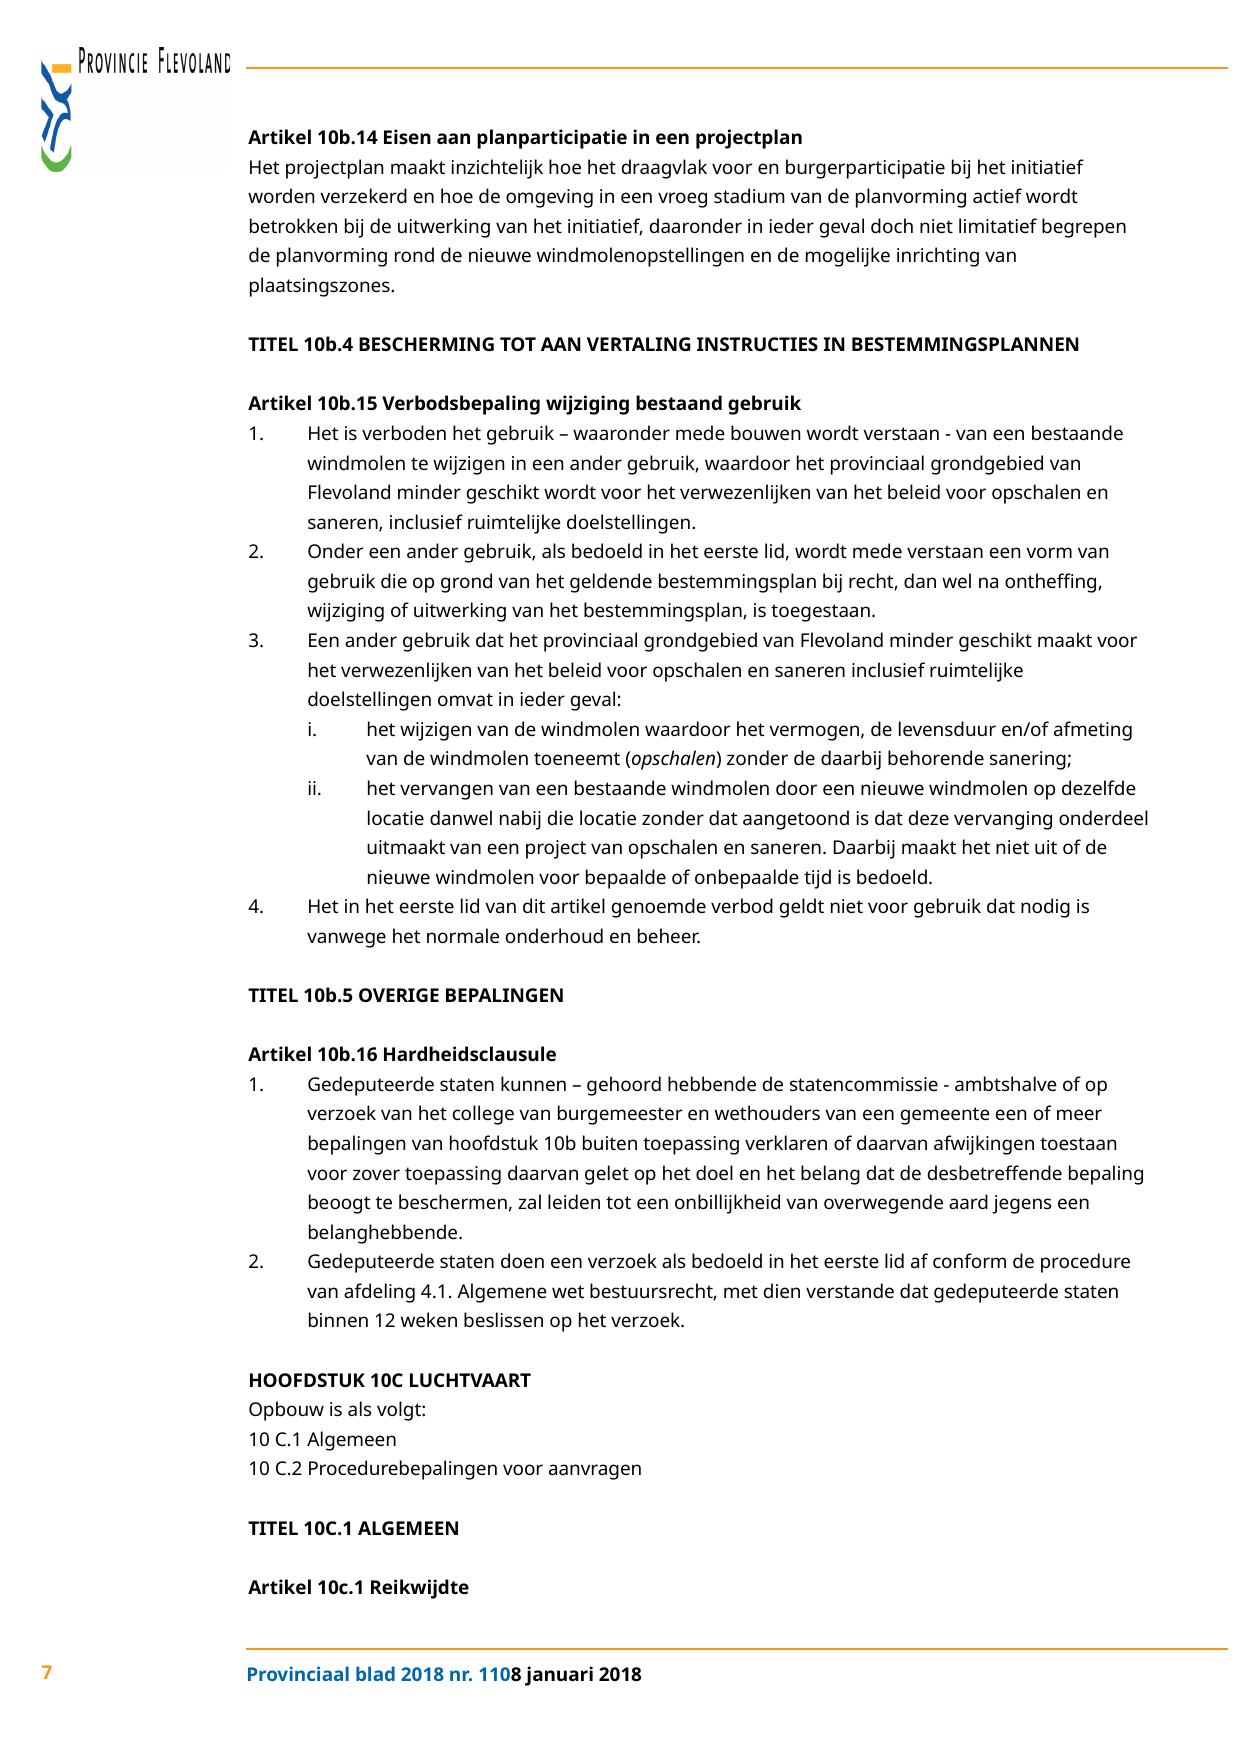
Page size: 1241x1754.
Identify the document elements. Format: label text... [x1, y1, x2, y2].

text HOOFDSTUK 10C LUCHTVAART [248, 1367, 1152, 1393]
list Gedeputeerde staten kunnen – gehoord hebbende de statencommissie - ambtshalve of op verzoek van het college van burgemeester en wethouders van een gemeente een of meer bepalingen van hoofdstuk 10b buiten toepassing verklaren of daarvan afwijkingen toestaan voor zover toepassing daarvan gelet op het doel en het belang dat de desbetreffende bepaling beoogt te beschermen, zal leiden tot een onbillijkheid van overwegende aard jegens een belanghebbende. [248, 1071, 1152, 1245]
list Onder een ander gebruik, als bedoeld in het eerste lid, wordt mede verstaan een vorm van gebruik die op grond van het geldende bestemmingsplan bij recht, dan wel na ontheffing, wijziging of uitwerking van het bestemmingsplan, is toegestaan. [248, 538, 1152, 623]
text Het projectplan maakt inzichtelijk hoe het draagvlak voor en burgerparticipatie bij het initiatief worden verzekerd en hoe de omgeving in een vroeg stadium van de planvorming actief wordt betrokken bij de uitwerking van het initiatief, daaronder in ieder geval doch niet limitatief begrepen de planvorming rond de nieuwe windmolenopstellingen en de mogelijke inrichting van plaatsingszones. [248, 154, 1152, 298]
text Artikel 10b.15 Verbodsbepaling wijziging bestaand gebruik [248, 391, 1152, 416]
text 10 C.1 Algemeen [248, 1426, 1152, 1452]
list het vervangen van een bestaande windmolen door een nieuwe windmolen op dezelfde locatie danwel nabij die locatie zonder dat aangetoond is dat deze vervanging onderdeel uitmaakt van een project van opschalen en saneren. Daarbij maakt het niet uit of de nieuwe windmolen voor bepaalde of onbepaalde tijd is bedoeld. [307, 775, 1152, 890]
text TITEL 10b.5 OVERIGE BEPALINGEN [248, 982, 1152, 1008]
picture [41, 47, 231, 172]
list Gedeputeerde staten doen een verzoek als bedoeld in het eerste lid af conform de procedure van afdeling 4.1. Algemene wet bestuursrecht, met dien verstande dat gedeputeerde staten binnen 12 weken beslissen op het verzoek. [248, 1248, 1152, 1333]
list Een ander gebruik dat het provinciaal grondgebied van Flevoland minder geschikt maakt voor het verwezenlijken van het beleid voor opschalen en saneren inclusief ruimtelijke doelstellingen omvat in ieder geval: [248, 627, 1152, 712]
text Opbouw is als volgt: [248, 1396, 1152, 1422]
text Artikel 10b.14 Eisen aan planparticipatie in een projectplan [248, 124, 1152, 150]
list het wijzigen van de windmolen waardoor het vermogen, de levensduur en/of afmeting van de windmolen toeneemt (opschalen) zonder de daarbij behorende sanering; [307, 716, 1152, 771]
text TITEL 10b.4 BESCHERMING TOT AAN VERTALING INSTRUCTIES IN BESTEMMINGSPLANNEN [248, 331, 1152, 357]
text Artikel 10c.1 Reikwijdte [248, 1574, 1152, 1600]
text Artikel 10b.16 Hardheidsclausule [248, 1041, 1152, 1067]
list Het in het eerste lid van dit artikel genoemde verbod geldt niet voor gebruik dat nodig is vanwege het normale onderhoud en beheer. [248, 893, 1152, 949]
text 10 C.2 Procedurebepalingen voor aanvragen [248, 1456, 1152, 1481]
list Het is verboden het gebruik – waaronder mede bouwen wordt verstaan - van een bestaande windmolen te wijzigen in een ander gebruik, waardoor het provinciaal grondgebied van Flevoland minder geschikt wordt voor het verwezenlijken van het beleid voor opschalen en saneren, inclusief ruimtelijke doelstellingen. [248, 420, 1152, 535]
text TITEL 10C.1 ALGEMEEN [248, 1515, 1152, 1541]
